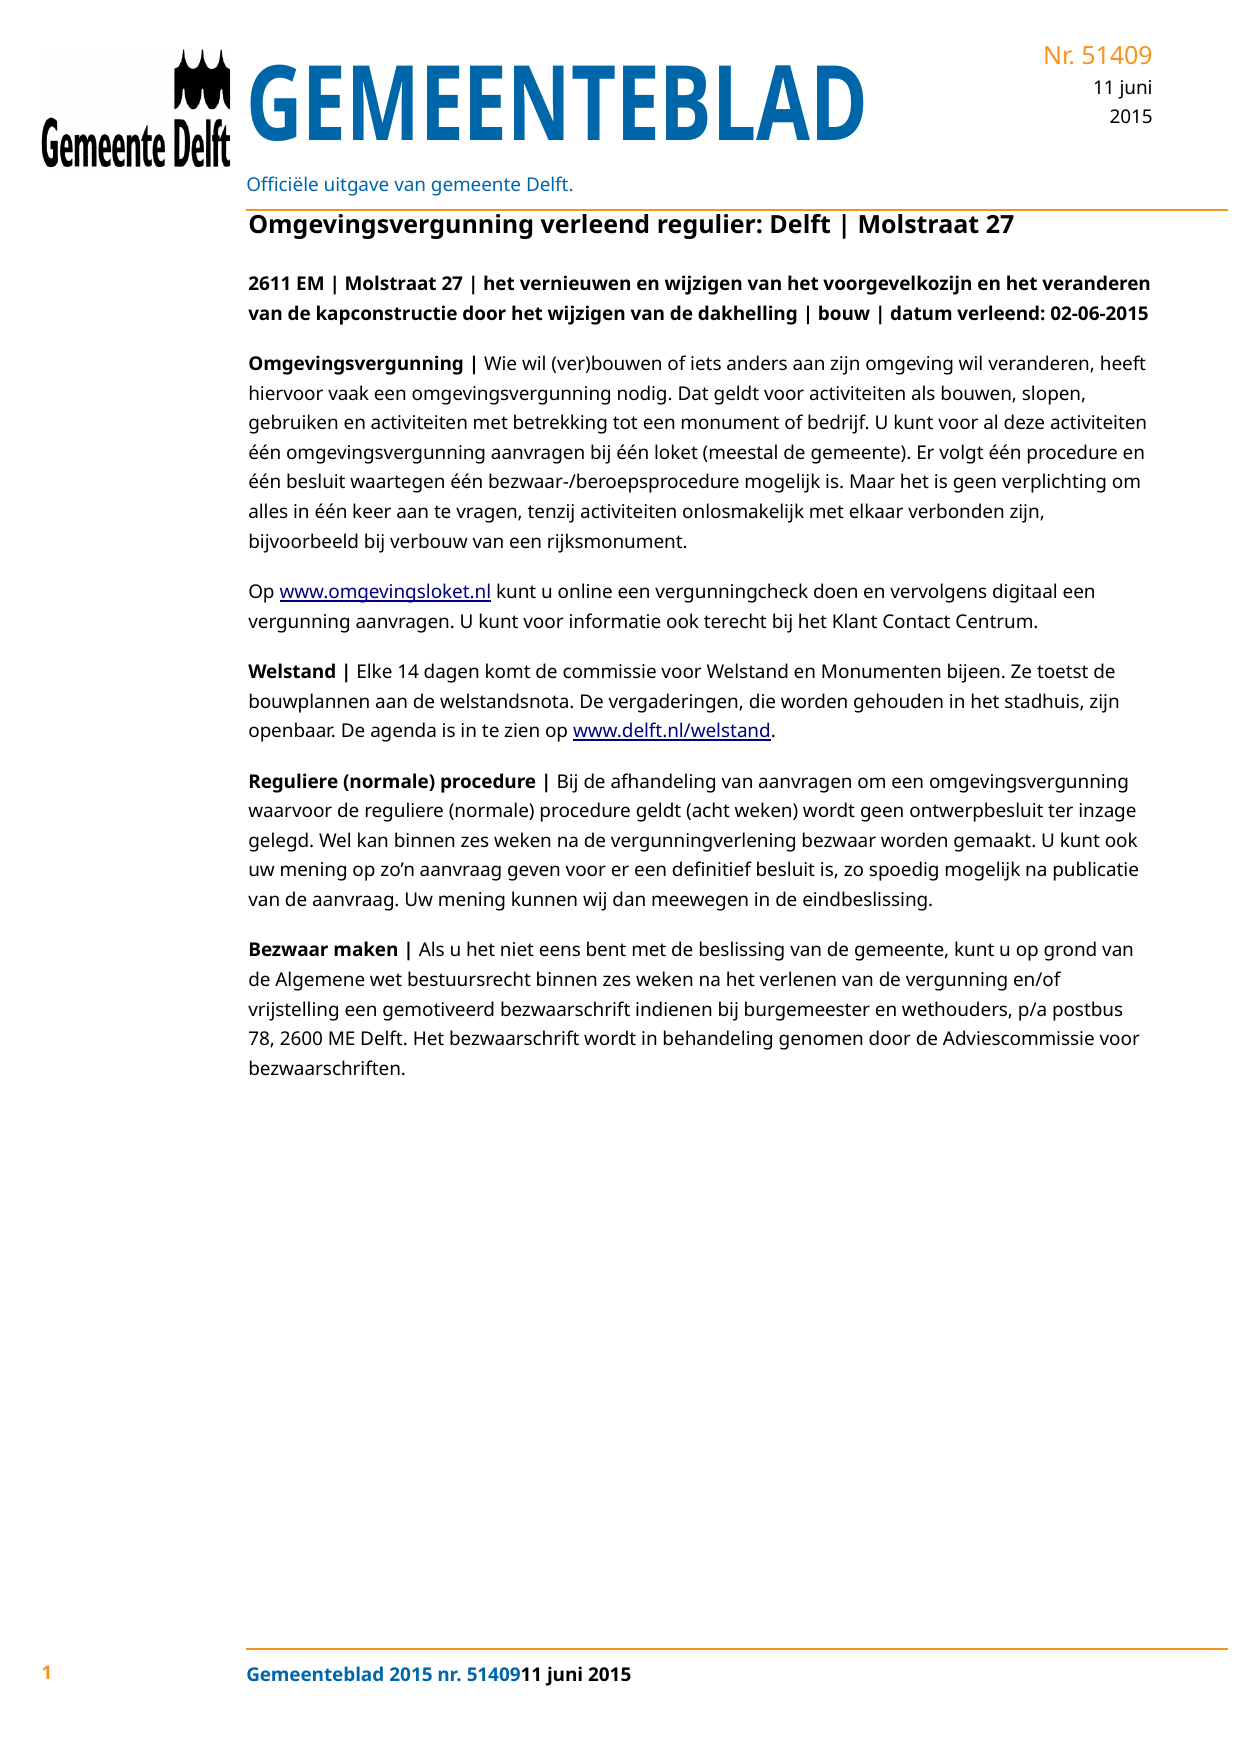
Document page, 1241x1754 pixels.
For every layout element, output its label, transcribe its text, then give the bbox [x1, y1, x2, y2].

text Reguliere (normale) procedure | Bij de afhandeling van aanvragen om een omgevingsvergunning waarvoor de reguliere (normale) procedure geldt (acht weken) wordt geen ontwerpbesluit ter inzage gelegd. Wel kan binnen zes weken na de vergunningverlening bezwaar worden gemaakt. U kunt ook uw mening op zo’n aanvraag geven voor er een definitief besluit is, zo spoedig mogelijk na publicatie van de aanvraag. Uw mening kunnen wij dan meewegen in de eindbeslissing. [248, 768, 1152, 912]
text 2611 EM | Molstraat 27 | het vernieuwen en wijzigen van het voorgevelkozijn en het veranderen van de kapconstructie door het wijzigen van de dakhelling | bouw | datum verleend: 02-06-2015 [248, 270, 1152, 326]
text Omgevingsvergunning verleend regulier: Delft | Molstraat 27 [248, 211, 1152, 241]
picture [41, 47, 231, 172]
text Op www.omgevingsloket.nl kunt u online een vergunningcheck doen en vervolgens digitaal een vergunning aanvragen. U kunt voor informatie ook terecht bij het Klant Contact Centrum. [248, 578, 1152, 633]
text Welstand | Elke 14 dagen komt de commissie voor Welstand en Monumenten bijeen. Ze toetst de bouwplannen aan de welstandsnota. De vergaderingen, die worden gehouden in het stadhuis, zijn openbaar. De agenda is in te zien op www.delft.nl/welstand. [248, 658, 1152, 743]
text Omgevingsvergunning | Wie wil (ver)bouwen of iets anders aan zijn omgeving wil veranderen, heeft hiervoor vaak een omgevingsvergunning nodig. Dat geldt voor activiteiten als bouwen, slopen, gebruiken en activiteiten met betrekking tot een monument of bedrijf. U kunt voor al deze activiteiten één omgevingsvergunning aanvragen bij één loket (meestal de gemeente). Er volgt één procedure en één besluit waartegen één bezwaar-/beroepsprocedure mogelijk is. Maar het is geen verplichting om alles in één keer aan te vragen, tenzij activiteiten onlosmakelijk met elkaar verbonden zijn, bijvoorbeeld bij verbouw van een rijksmonument. [248, 350, 1152, 553]
text Bezwaar maken | Als u het niet eens bent met de beslissing van de gemeente, kunt u op grond van de Algemene wet bestuursrecht binnen zes weken na het verlenen van de vergunning en/of vrijstelling een gemotiveerd bezwaarschrift indienen bij burgemeester en wethouders, p/a postbus 78, 2600 ME Delft. Het bezwaarschrift wordt in behandeling genomen door de Adviescommissie voor bezwaarschriften. [248, 937, 1152, 1081]
